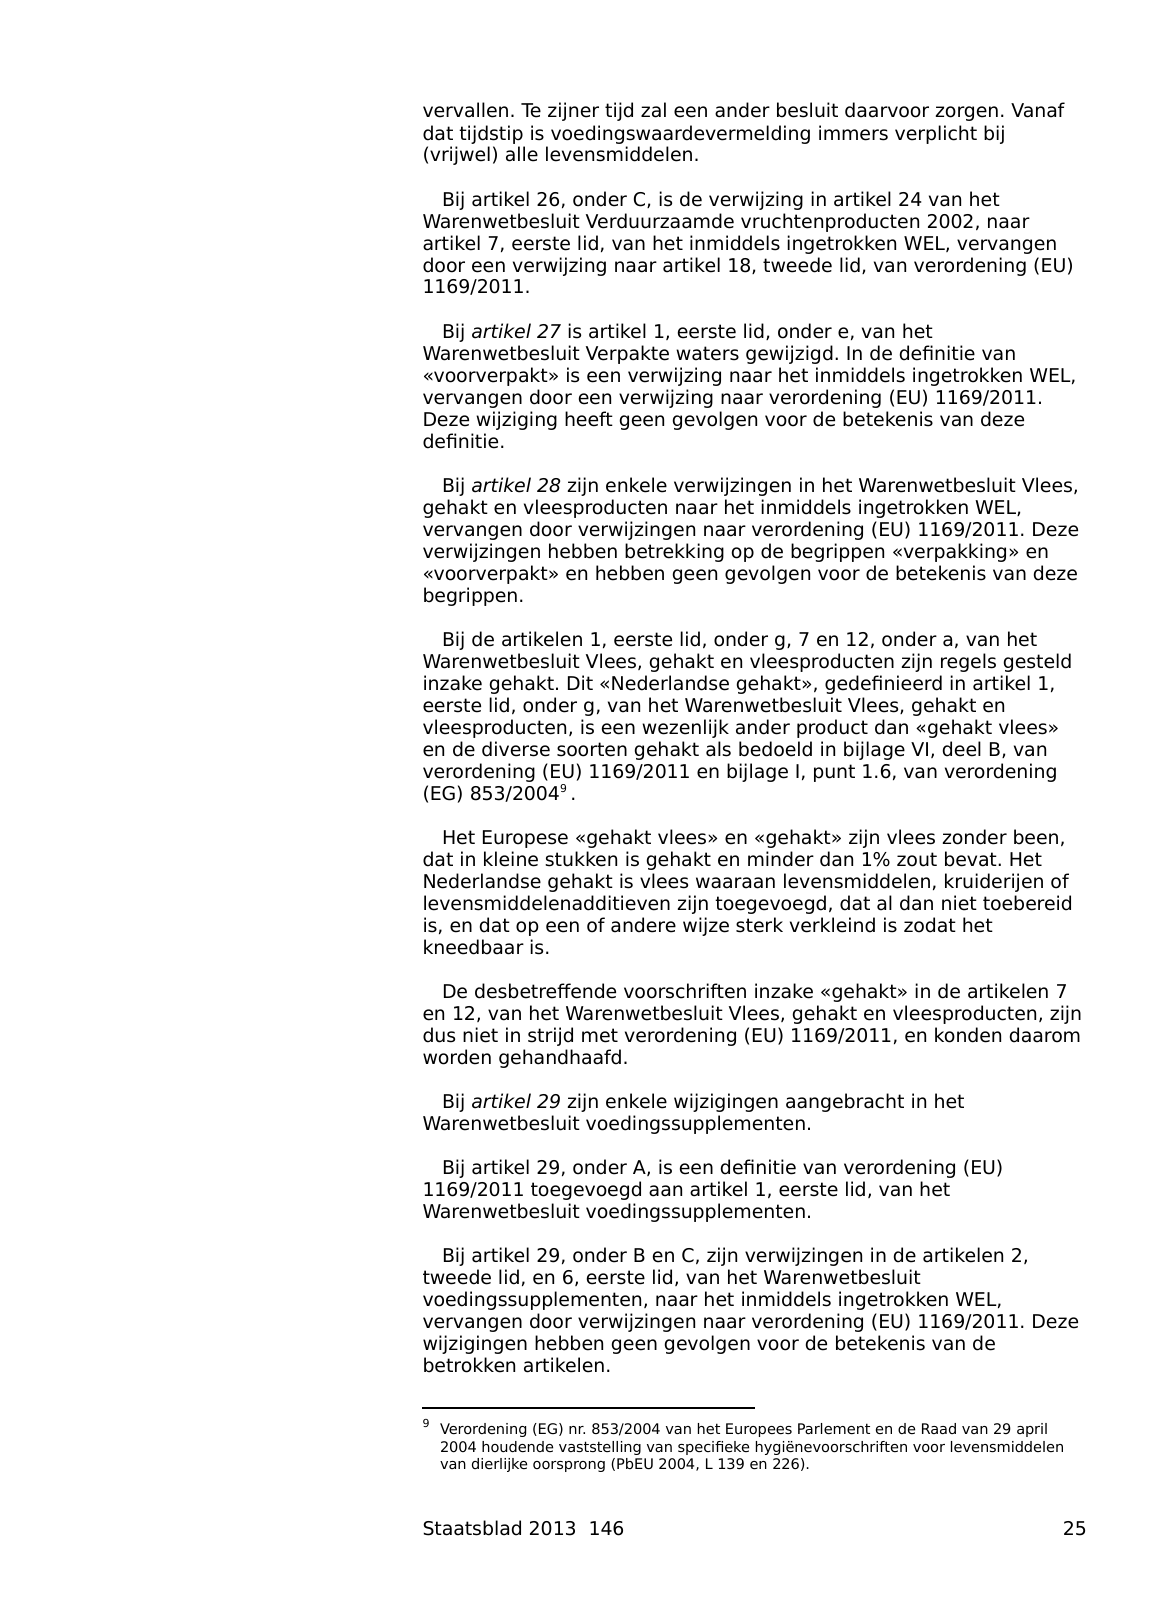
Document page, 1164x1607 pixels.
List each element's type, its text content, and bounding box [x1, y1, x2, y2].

text Bij artikel 27 is artikel 1, eerste lid, onder e, van het Warenwetbesluit Verpakte waters gewijzigd. In de definitie van «voorverpakt» is een verwijzing naar het inmiddels ingetrokken WEL, vervangen door een verwijzing naar verordening (EU) 1169/2011. Deze wijziging heeft geen gevolgen voor de betekenis van deze definitie. [422, 321, 1087, 452]
text Verordening (EG) nr. 853/2004 van het Europees Parlement en de Raad van 29 april 2004 houdende vaststelling van specifieke hygiënevoorschriften voor levensmiddelen van dierlijke oorsprong (PbEU 2004, L 139 en 226). [422, 1417, 1087, 1473]
text Bij artikel 28 zijn enkele verwijzingen in het Warenwetbesluit Vlees, gehakt en vleesproducten naar het inmiddels ingetrokken WEL, vervangen door verwijzingen naar verordening (EU) 1169/2011. Deze verwijzingen hebben betrekking op de begrippen «verpakking» en «voorverpakt» en hebben geen gevolgen voor de betekenis van deze begrippen. [422, 475, 1087, 607]
text Bij artikel 29 zijn enkele wijzigingen aangebracht in het Warenwetbesluit voedingssupplementen. [422, 1091, 1087, 1135]
text Bij artikel 29, onder B en C, zijn verwijzingen in de artikelen 2, tweede lid, en 6, eerste lid, van het Warenwetbesluit voedingssupplementen, naar het inmiddels ingetrokken WEL, vervangen door verwijzingen naar verordening (EU) 1169/2011. Deze wijzigingen hebben geen gevolgen voor de betekenis van de betrokken artikelen. [422, 1245, 1087, 1377]
text Bij artikel 26, onder C, is de verwijzing in artikel 24 van het Warenwetbesluit Verduurzaamde vruchtenproducten 2002, naar artikel 7, eerste lid, van het inmiddels ingetrokken WEL, vervangen door een verwijzing naar artikel 18, tweede lid, van verordening (EU) 1169/2011. [422, 188, 1087, 298]
text Het Europese «gehakt vlees» en «gehakt» zijn vlees zonder been, dat in kleine stukken is gehakt en minder dan 1% zout bevat. Het Nederlandse gehakt is vlees waaraan levensmiddelen, kruiderijen of levensmiddelenadditieven zijn toegevoegd, dat al dan niet toebereid is, en dat op een of andere wijze sterk verkleind is zodat het kneedbaar is. [422, 827, 1087, 959]
text De desbetreffende voorschriften inzake «gehakt» in de artikelen 7 en 12, van het Warenwetbesluit Vlees, gehakt en vleesproducten, zijn dus niet in strijd met verordening (EU) 1169/2011, en konden daarom worden gehandhaafd. [422, 981, 1087, 1069]
text vervallen. Te zijner tijd zal een ander besluit daarvoor zorgen. Vanaf dat tijdstip is voedingswaardevermelding immers verplicht bij (vrijwel) alle levensmiddelen. [422, 100, 1087, 166]
text Bij artikel 29, onder A, is een definitie van verordening (EU) 1169/2011 toegevoegd aan artikel 1, eerste lid, van het Warenwetbesluit voedingssupplementen. [422, 1157, 1087, 1223]
text Bij de artikelen 1, eerste lid, onder g, 7 en 12, onder a, van het Warenwetbesluit Vlees, gehakt en vleesproducten zijn regels gesteld inzake gehakt. Dit «Nederlandse gehakt», gedefinieerd in artikel 1, eerste lid, onder g, van het Warenwetbesluit Vlees, gehakt en vleesproducten, is een wezenlijk ander product dan «gehakt vlees» en de diverse soorten gehakt als bedoeld in bijlage VI, deel B, van verordening (EU) 1169/2011 en bijlage I, punt 1.6, van verordening (EG) 853/2004. [422, 629, 1087, 804]
